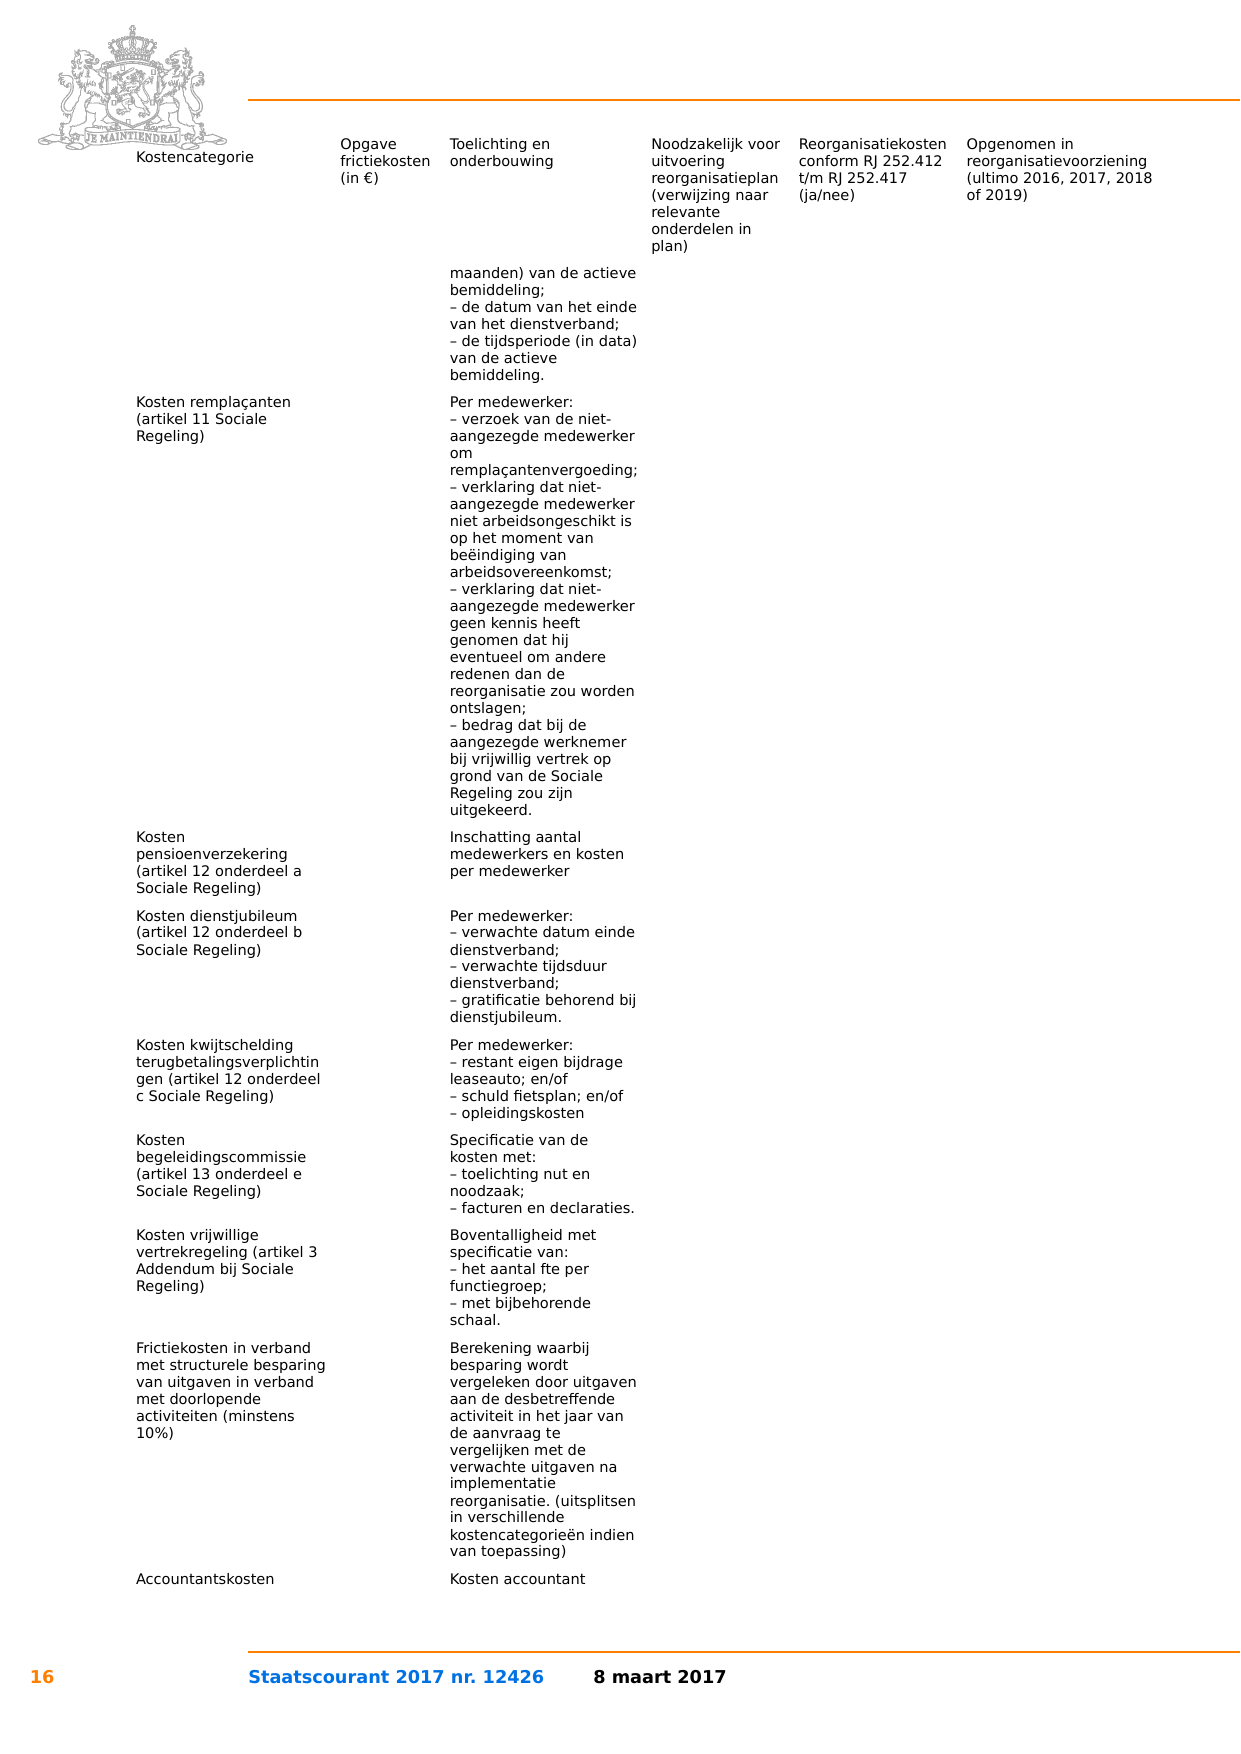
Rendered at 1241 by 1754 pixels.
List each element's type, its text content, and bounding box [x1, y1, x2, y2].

table_cell [793, 824, 960, 902]
table_cell [335, 1032, 443, 1126]
table_cell Per medewerker: – restant eigen bijdrage leaseauto; en/of – schuld fietsplan; en/of – opleidingskosten [444, 1032, 645, 1126]
picture [38, 25, 227, 150]
table_cell Per medewerker: – verwachte datum einde dienstverband; – verwachte tijdsduur dienstverband; – gratificatie behorend bij dienstjubileum. [444, 903, 645, 1031]
table_cell [335, 1127, 443, 1222]
table_cell [335, 390, 443, 823]
table_cell [335, 1223, 443, 1334]
table_header Toelichting en onderbouwing [444, 131, 645, 259]
table_cell [793, 390, 960, 823]
table_header Opgenomen in reorganisatievoorziening (ultimo 2016, 2017, 2018 of 2019) [961, 131, 1163, 259]
table_cell [961, 1127, 1163, 1222]
table_cell [335, 824, 443, 902]
table_cell [646, 903, 792, 1031]
table_cell [646, 260, 792, 388]
table_cell [335, 1566, 443, 1592]
table_cell [961, 260, 1163, 388]
table_cell [961, 903, 1163, 1031]
table_cell [131, 260, 334, 388]
table_cell [646, 390, 792, 823]
table_cell [646, 1032, 792, 1126]
table_header Reorganisatiekosten conform RJ 252.412 t/m RJ 252.417 (ja/nee) [793, 131, 960, 259]
table_cell Per medewerker: – verzoek van de niet-aangezegde medewerker om remplaçantenvergoeding; – verklaring dat niet-aangezegde medewerker niet arbeidsongeschikt is op het moment van beëindiging van arbeidsovereenkomst; – verklaring dat niet-aangezegde medewerker geen kennis heeft genomen dat hij eventueel om andere redenen dan de reorganisatie zou worden ontslagen; – bedrag dat bij de aangezegde werknemer bij vrijwillig vertrek op grond van de Sociale Regeling zou zijn uitgekeerd. [444, 390, 645, 823]
table_cell [793, 260, 960, 388]
table_cell [335, 1335, 443, 1565]
table_header Noodzakelijk voor uitvoering reorganisatieplan (verwijzing naar relevante onderdelen in plan) [646, 131, 792, 259]
table_cell [646, 1566, 792, 1592]
table_cell Kosten kwijtschelding terugbetalingsverplichtingen (artikel 12 onderdeel c Sociale Regeling) [131, 1032, 334, 1126]
table_cell Specificatie van de kosten met: – toelichting nut en noodzaak; – facturen en declaraties. [444, 1127, 645, 1222]
table_cell Berekening waarbij besparing wordt vergeleken door uitgaven aan de desbetreffende activiteit in het jaar van de aanvraag te vergelijken met de verwachte uitgaven na implementatie reorganisatie. (uitsplitsen in verschillende kostencategorieën indien van toepassing) [444, 1335, 645, 1565]
table_cell [646, 1335, 792, 1565]
table_cell Kosten dienstjubileum (artikel 12 onderdeel b Sociale Regeling) [131, 903, 334, 1031]
table_cell [961, 1223, 1163, 1334]
table_cell [793, 1566, 960, 1592]
table_header Kostencategorie [131, 131, 334, 259]
table_cell Kosten begeleidingscommissie (artikel 13 onderdeel e Sociale Regeling) [131, 1127, 334, 1222]
table_cell [961, 824, 1163, 902]
table_cell maanden) van de actieve bemiddeling; – de datum van het einde van het dienstverband; – de tijdsperiode (in data) van de actieve bemiddeling. [444, 260, 645, 388]
table_cell [793, 1127, 960, 1222]
table_cell Inschatting aantal medewerkers en kosten per medewerker [444, 824, 645, 902]
table_cell [961, 1335, 1163, 1565]
table_cell Kosten vrijwillige vertrekregeling (artikel 3 Addendum bij Sociale Regeling) [131, 1223, 334, 1334]
table_cell Kosten remplaçanten (artikel 11 Sociale Regeling) [131, 390, 334, 823]
table_cell [961, 1032, 1163, 1126]
table_cell [646, 1223, 792, 1334]
table_cell Accountantskosten [131, 1566, 334, 1592]
table_cell [646, 1127, 792, 1222]
table_cell [335, 903, 443, 1031]
table_cell Boventalligheid met specificatie van: – het aantal fte per functiegroep; – met bijbehorende schaal. [444, 1223, 645, 1334]
table_cell Kosten accountant [444, 1566, 645, 1592]
table_header Opgave frictiekosten (in €) [335, 131, 443, 259]
table_cell [335, 260, 443, 388]
table_cell [961, 1566, 1163, 1592]
table_cell [793, 1223, 960, 1334]
table_cell [793, 1032, 960, 1126]
table_cell [646, 824, 792, 902]
table_cell [793, 1335, 960, 1565]
table_cell [793, 903, 960, 1031]
table_cell Kosten pensioenverzekering (artikel 12 onderdeel a Sociale Regeling) [131, 824, 334, 902]
table_cell [961, 390, 1163, 823]
table_cell Frictiekosten in verband met structurele besparing van uitgaven in verband met doorlopende activiteiten (minstens 10%) [131, 1335, 334, 1565]
